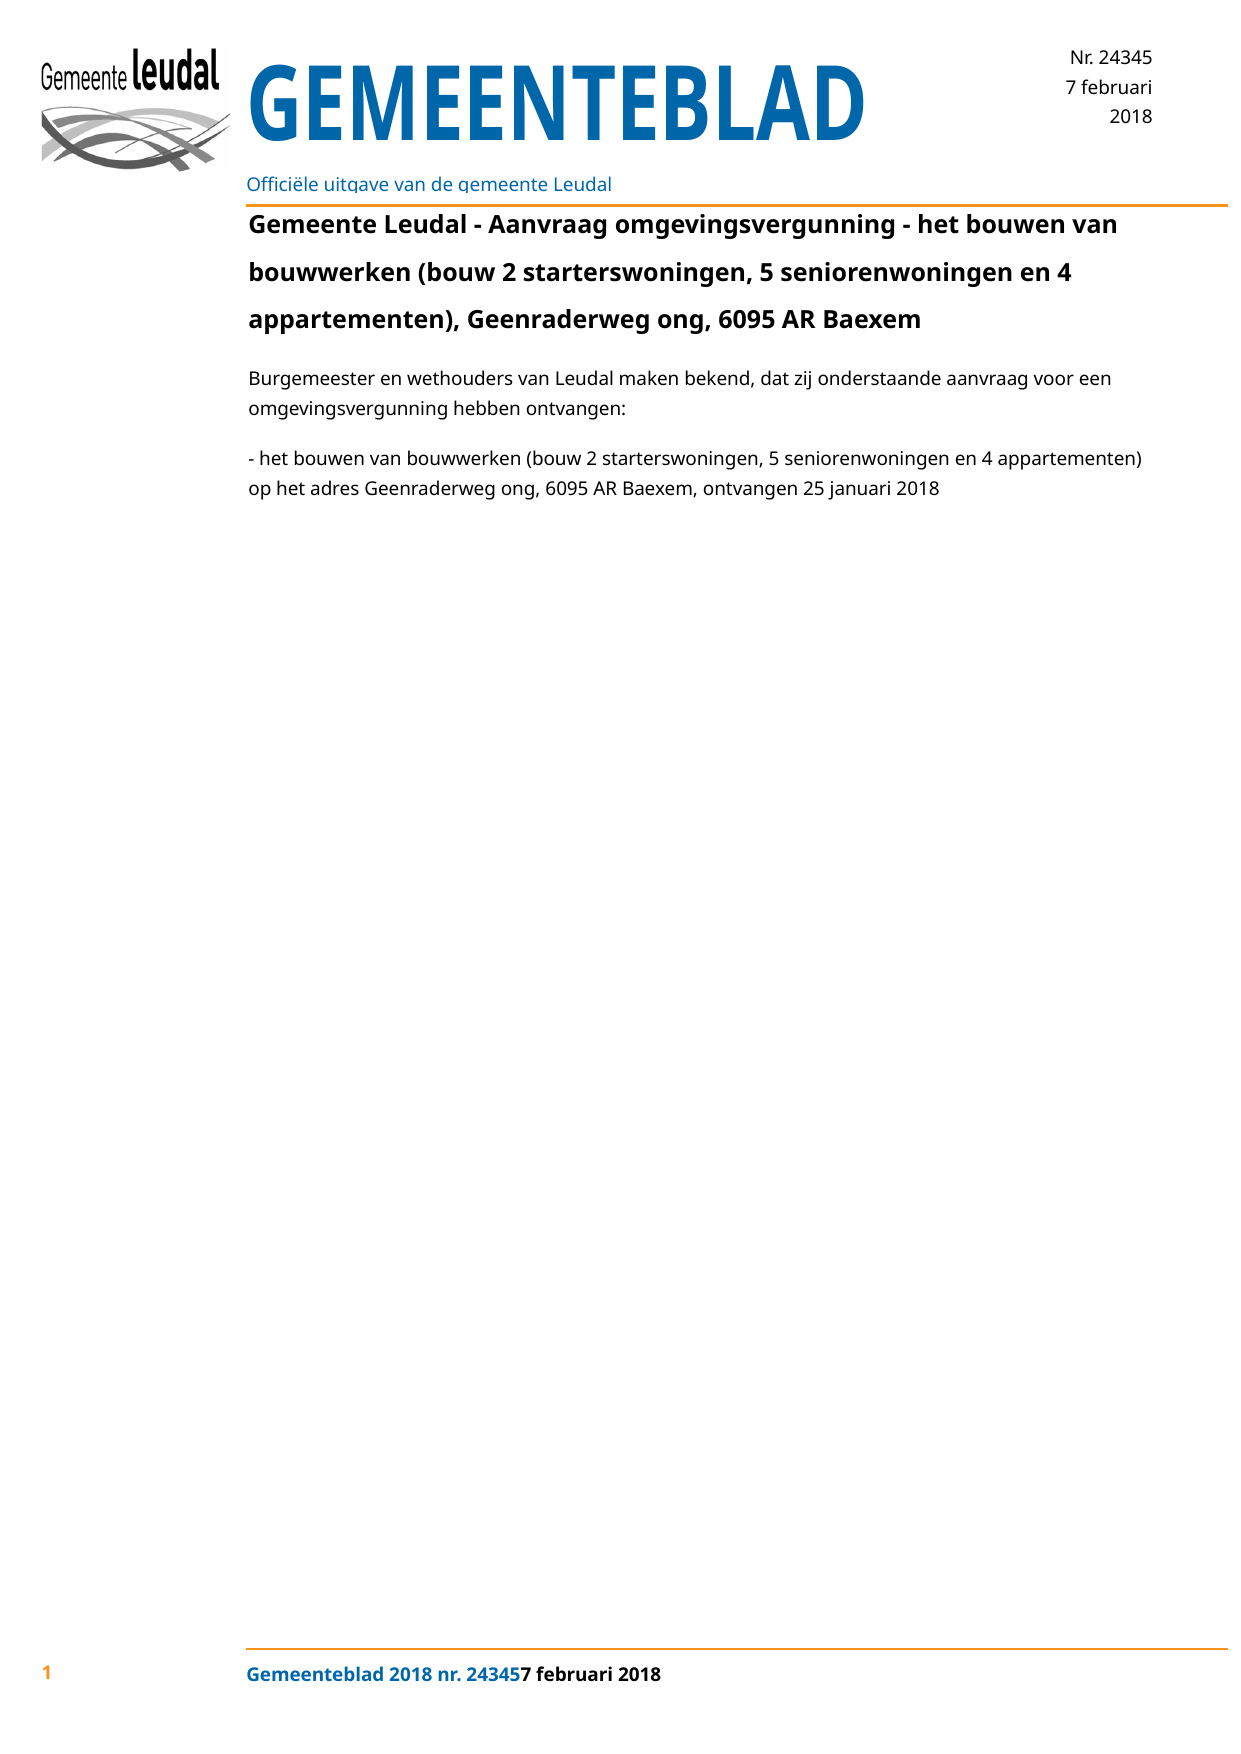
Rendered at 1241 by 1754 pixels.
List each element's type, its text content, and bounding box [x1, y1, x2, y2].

text Burgemeester en wethouders van Leudal maken bekend, dat zij onderstaande aanvraag voor een omgevingsvergunning hebben ontvangen: [248, 366, 1152, 421]
text - het bouwen van bouwwerken (bouw 2 starterswoningen, 5 seniorenwoningen en 4 appartementen) op het adres Geenraderweg ong, 6095 AR Baexem, ontvangen 25 januari 2018 [248, 446, 1152, 501]
text Gemeente Leudal - Aanvraag omgevingsvergunning - het bouwen van bouwwerken (bouw 2 starterswoningen, 5 seniorenwoningen en 4 appartementen), Geenraderweg ong, 6095 AR Baexem [248, 207, 1152, 336]
picture [41, 47, 231, 172]
